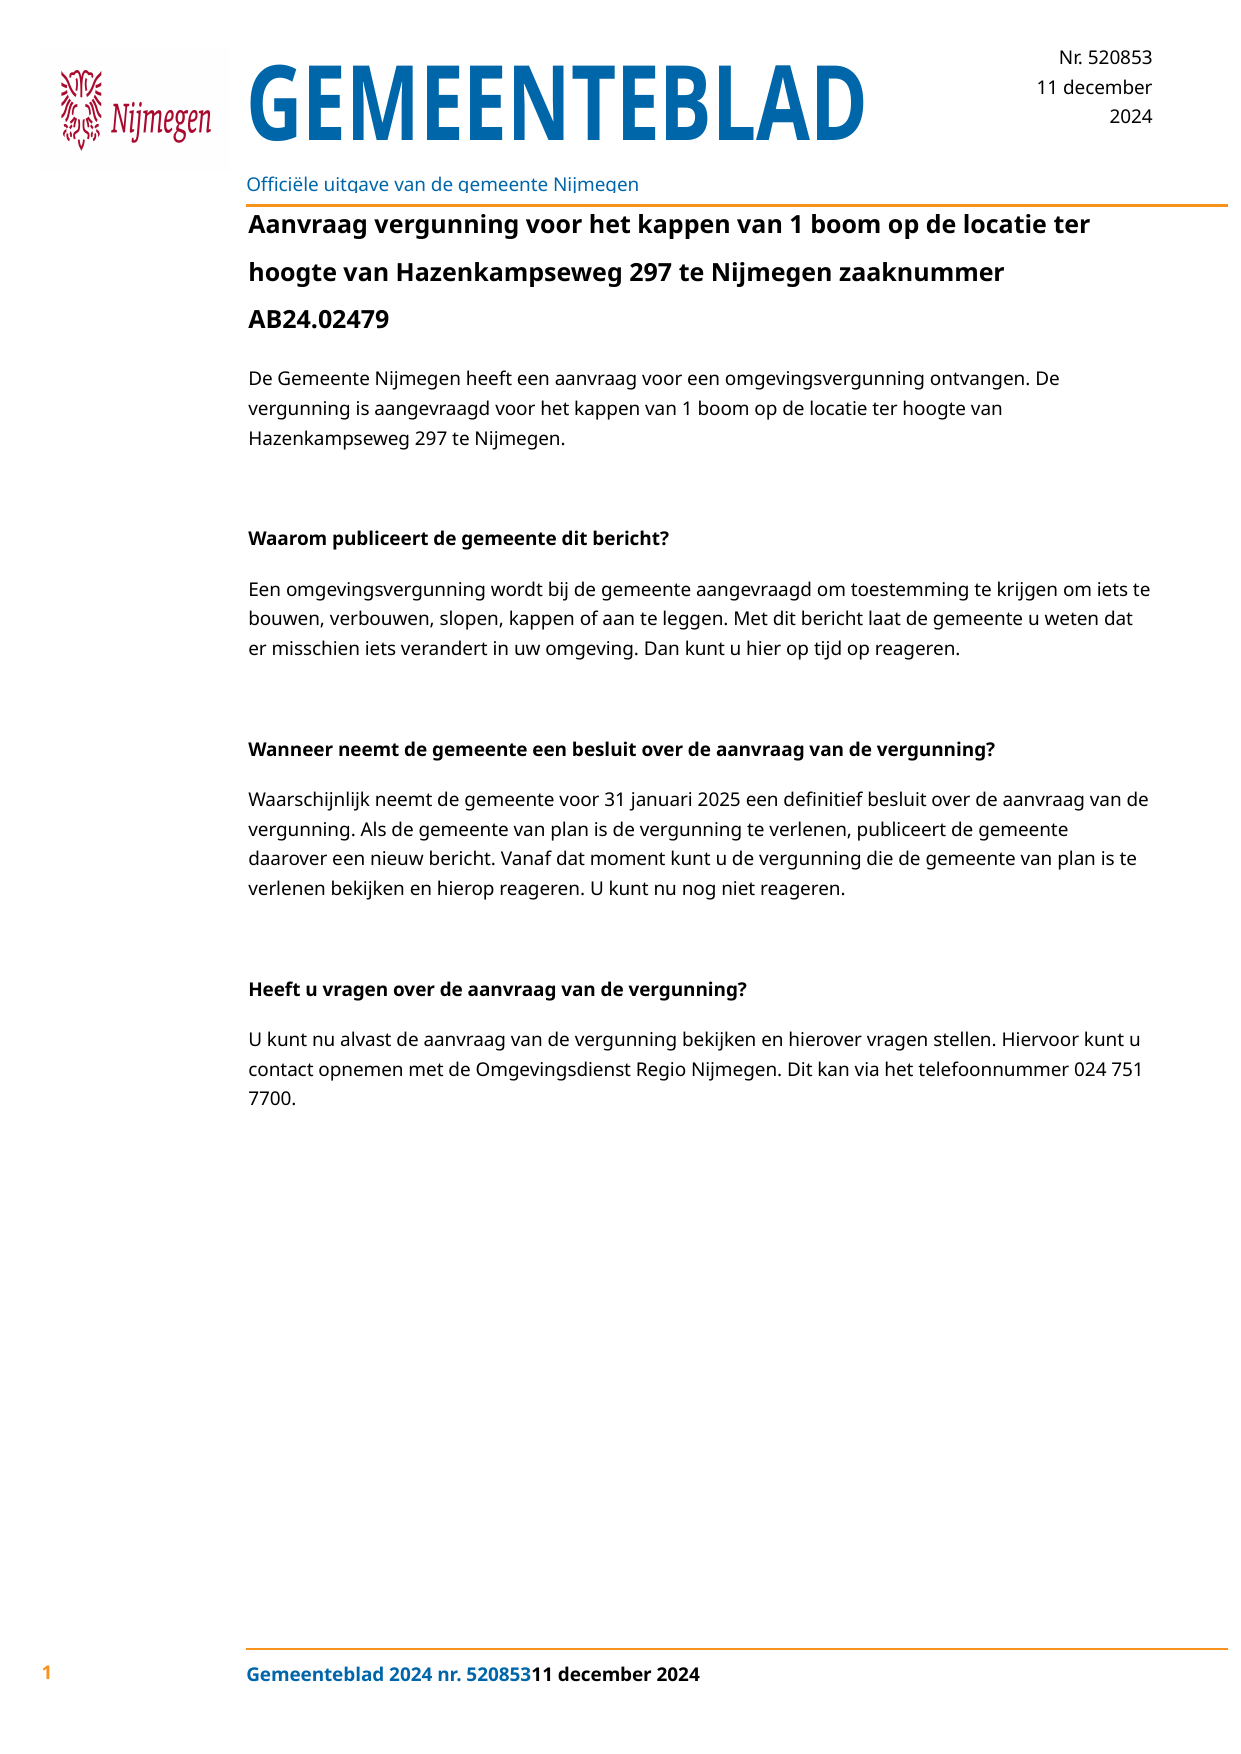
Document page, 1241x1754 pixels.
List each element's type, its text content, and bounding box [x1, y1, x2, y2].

text U kunt nu alvast de aanvraag van de vergunning bekijken en hierover vragen stellen. Hiervoor kunt u contact opnemen met de Omgevingsdienst Regio Nijmegen. Dit kan via het telefoonnummer 024 751 7700. [248, 1026, 1152, 1111]
picture [41, 47, 231, 172]
text Aanvraag vergunning voor het kappen van 1 boom op de locatie ter hoogte van Hazenkampseweg 297 te Nijmegen zaaknummer AB24.02479 [248, 207, 1152, 336]
text De Gemeente Nijmegen heeft een aanvraag voor een omgevingsvergunning ontvangen. De vergunning is aangevraagd voor het kappen van 1 boom op de locatie ter hoogte van Hazenkampseweg 297 te Nijmegen. [248, 366, 1152, 450]
text Een omgevingsvergunning wordt bij de gemeente aangevraagd om toestemming te krijgen om iets te bouwen, verbouwen, slopen, kappen of aan te leggen. Met dit bericht laat de gemeente u weten dat er misschien iets verandert in uw omgeving. Dan kunt u hier op tijd op reageren. [248, 576, 1152, 661]
text Wanneer neemt de gemeente een besluit over de aanvraag van de vergunning? [248, 736, 1152, 762]
text Waarschijnlijk neemt de gemeente voor 31 januari 2025 een definitief besluit over de aanvraag van de vergunning. Als de gemeente van plan is de vergunning te verlenen, publiceert de gemeente daarover een nieuw bericht. Vanaf dat moment kunt u de vergunning die de gemeente van plan is te verlenen bekijken en hierop reageren. U kunt nu nog niet reageren. [248, 786, 1152, 901]
text Waarom publiceert de gemeente dit bericht? [248, 526, 1152, 551]
text Heeft u vragen over de aanvraag van de vergunning? [248, 976, 1152, 1002]
